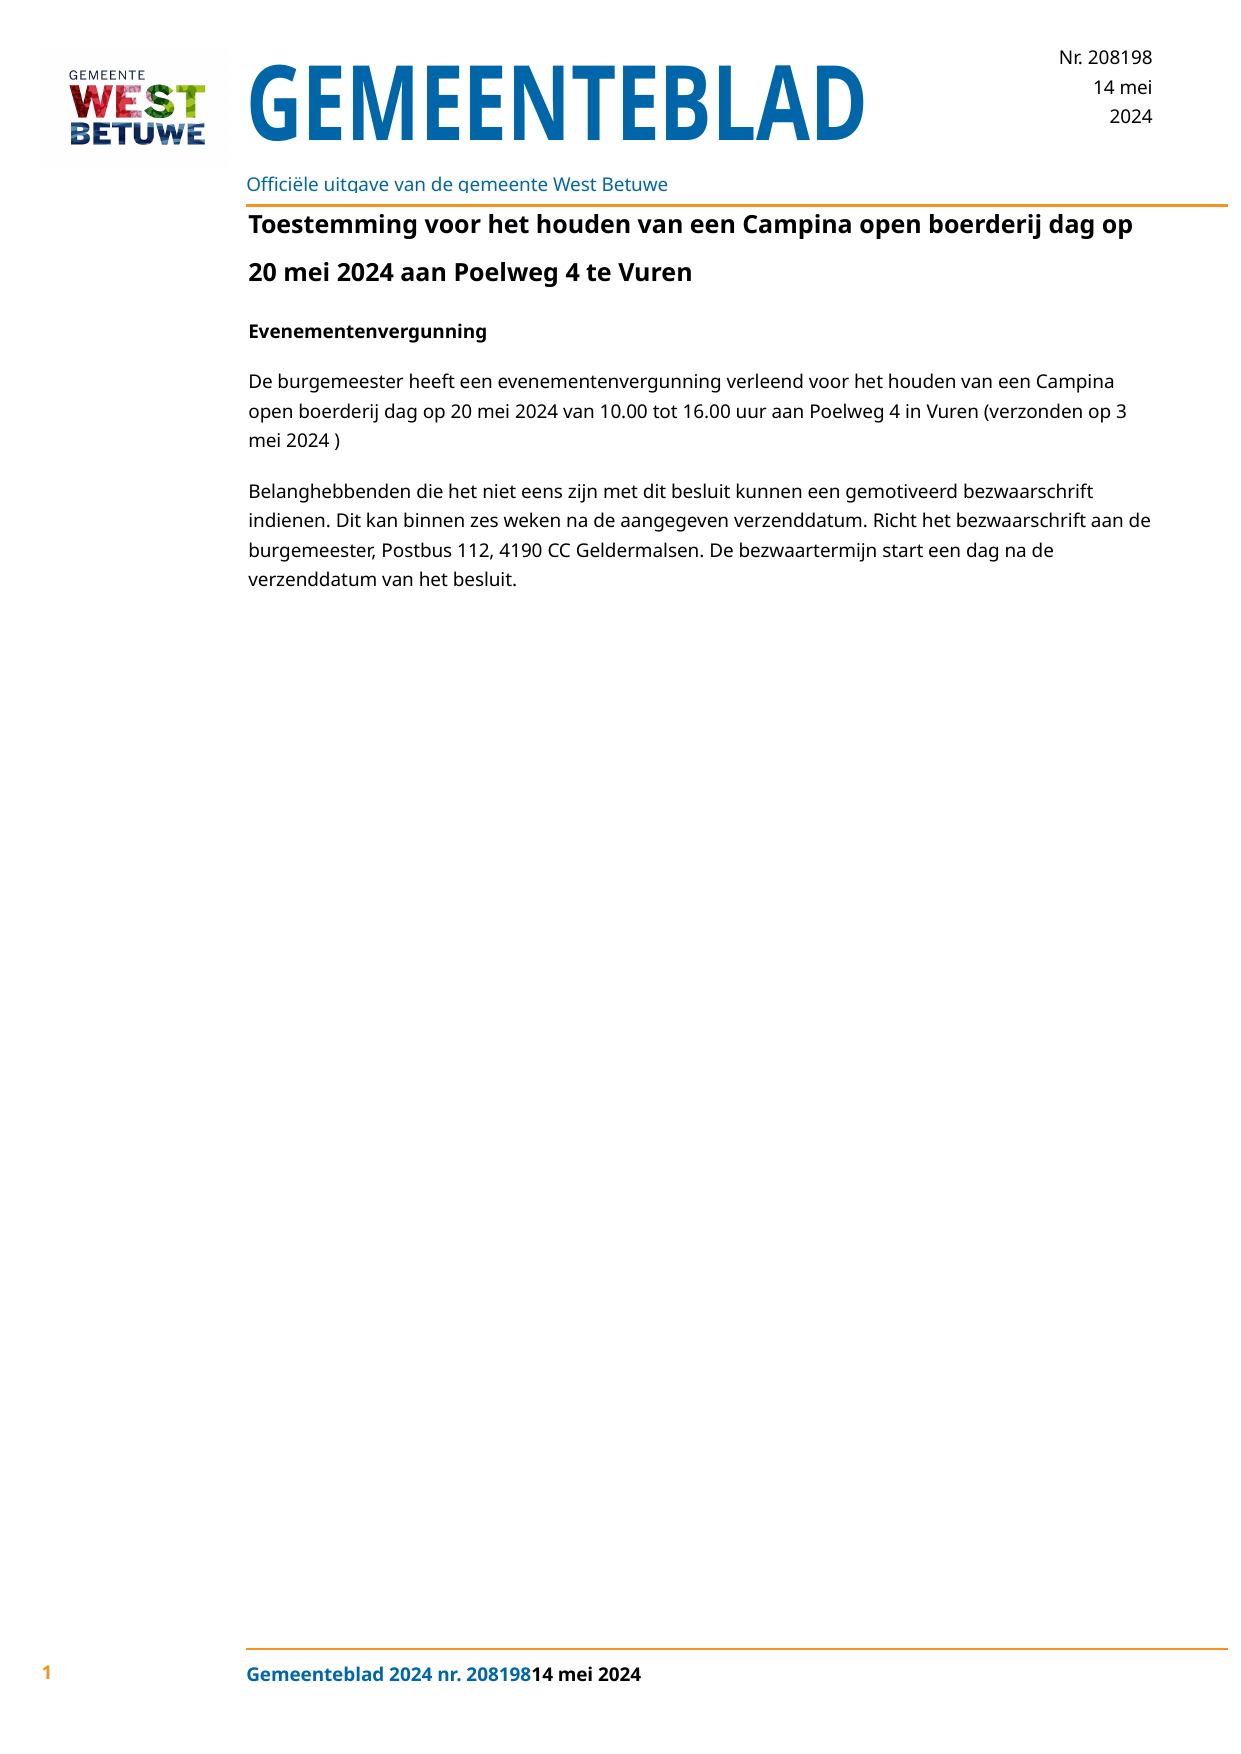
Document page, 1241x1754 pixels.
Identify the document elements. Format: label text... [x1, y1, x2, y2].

text Evenementenvergunning [248, 318, 1152, 344]
text De burgemeester heeft een evenementenvergunning verleend voor het houden van een Campina open boerderij dag op 20 mei 2024 van 10.00 tot 16.00 uur aan Poelweg 4 in Vuren (verzonden op 3 mei 2024 ) [248, 368, 1152, 453]
picture [41, 47, 231, 172]
text Toestemming voor het houden van een Campina open boerderij dag op 20 mei 2024 aan Poelweg 4 te Vuren [248, 207, 1152, 288]
text Belanghebbenden die het niet eens zijn met dit besluit kunnen een gemotiveerd bezwaarschrift indienen. Dit kan binnen zes weken na de aangegeven verzenddatum. Richt het bezwaarschrift aan de burgemeester, Postbus 112, 4190 CC Geldermalsen. De bezwaartermijn start een dag na de verzenddatum van het besluit. [248, 478, 1152, 592]
